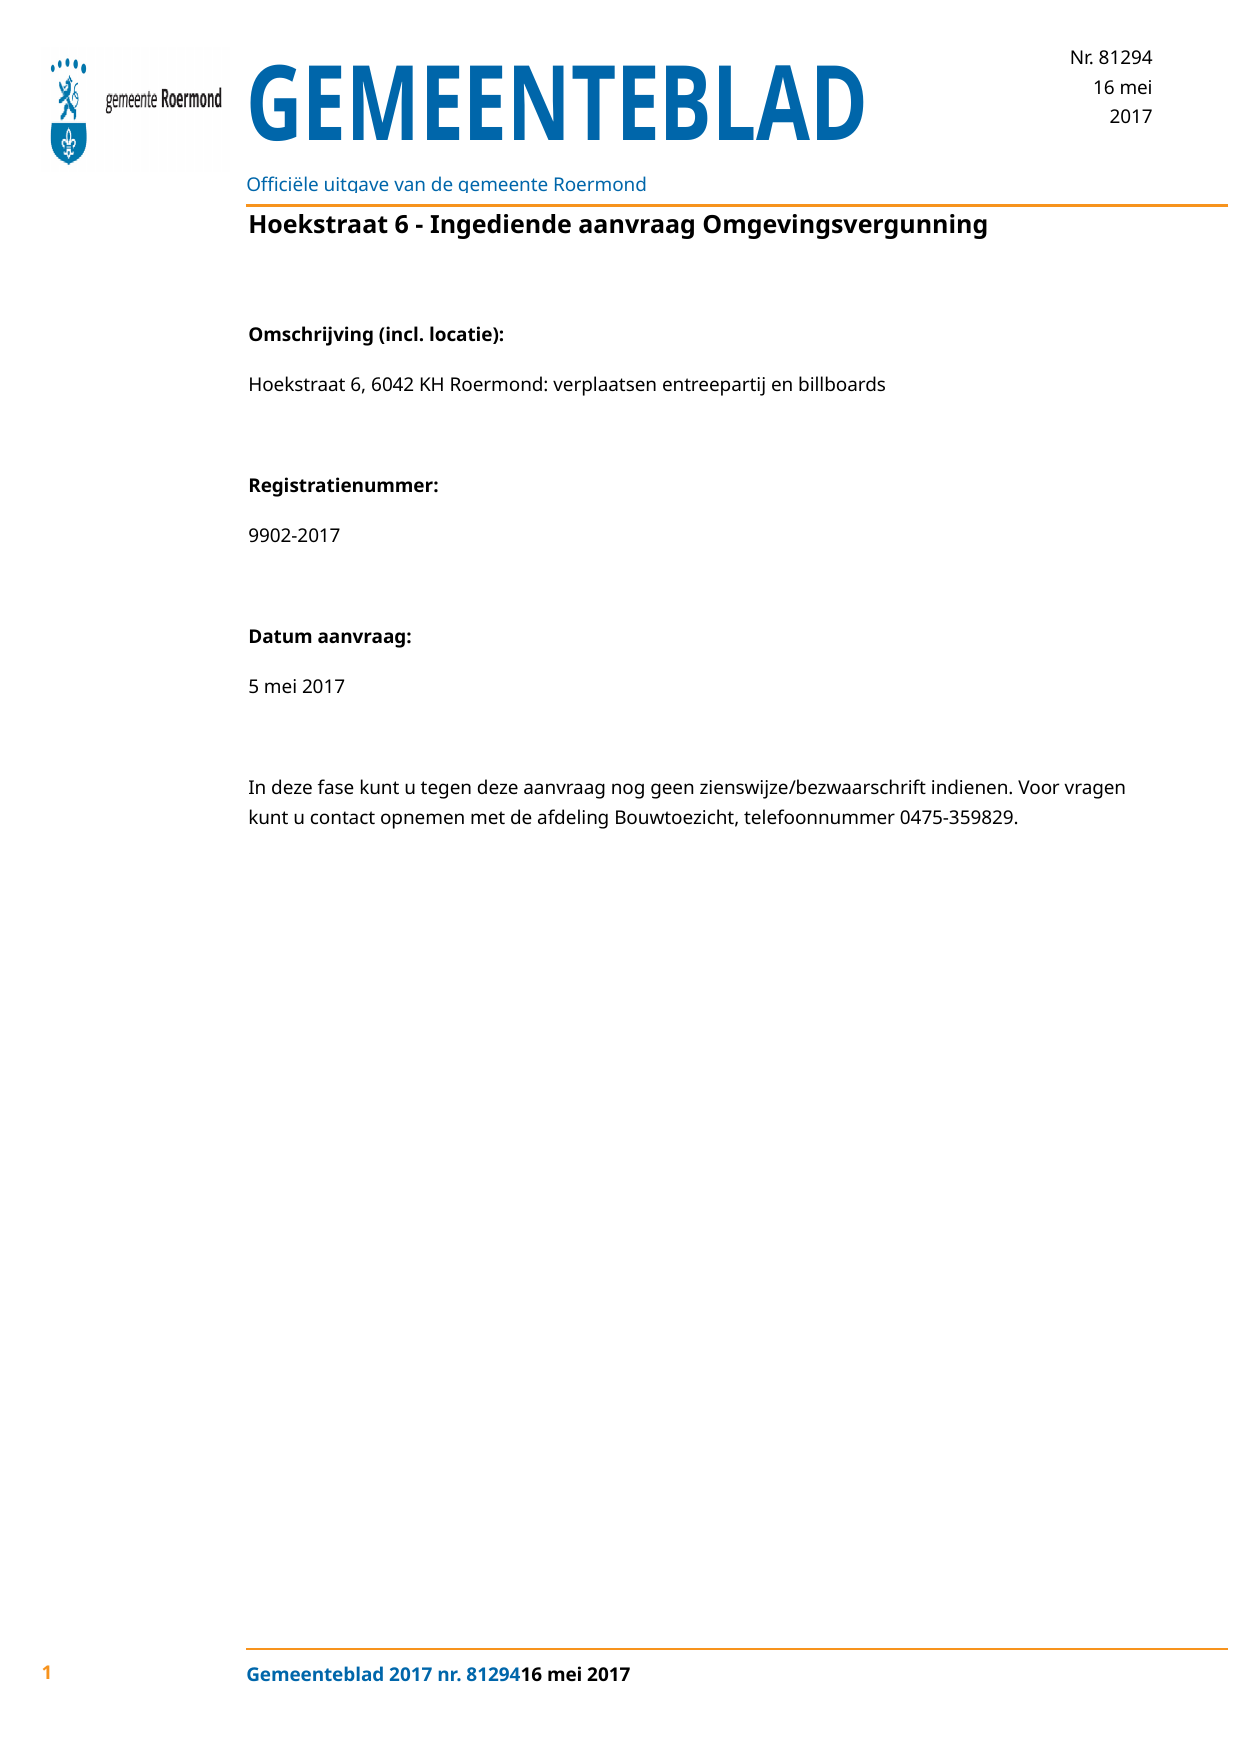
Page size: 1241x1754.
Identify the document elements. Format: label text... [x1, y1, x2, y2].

text Hoekstraat 6, 6042 KH Roermond: verplaatsen entreepartij en billboards [248, 371, 1152, 397]
text 5 mei 2017 [248, 674, 1152, 699]
text Omschrijving (incl. locatie): [248, 321, 1152, 346]
text Hoekstraat 6 - Ingediende aanvraag Omgevingsvergunning [248, 207, 1152, 241]
text Registratienummer: [248, 472, 1152, 498]
text In deze fase kunt u tegen deze aanvraag nog geen zienswijze/bezwaarschrift indienen. Voor vragen kunt u contact opnemen met de afdeling Bouwtoezicht, telefoonnummer 0475-359829. [248, 774, 1152, 830]
text 9902-2017 [248, 522, 1152, 548]
text Datum aanvraag: [248, 623, 1152, 649]
picture [41, 47, 231, 172]
